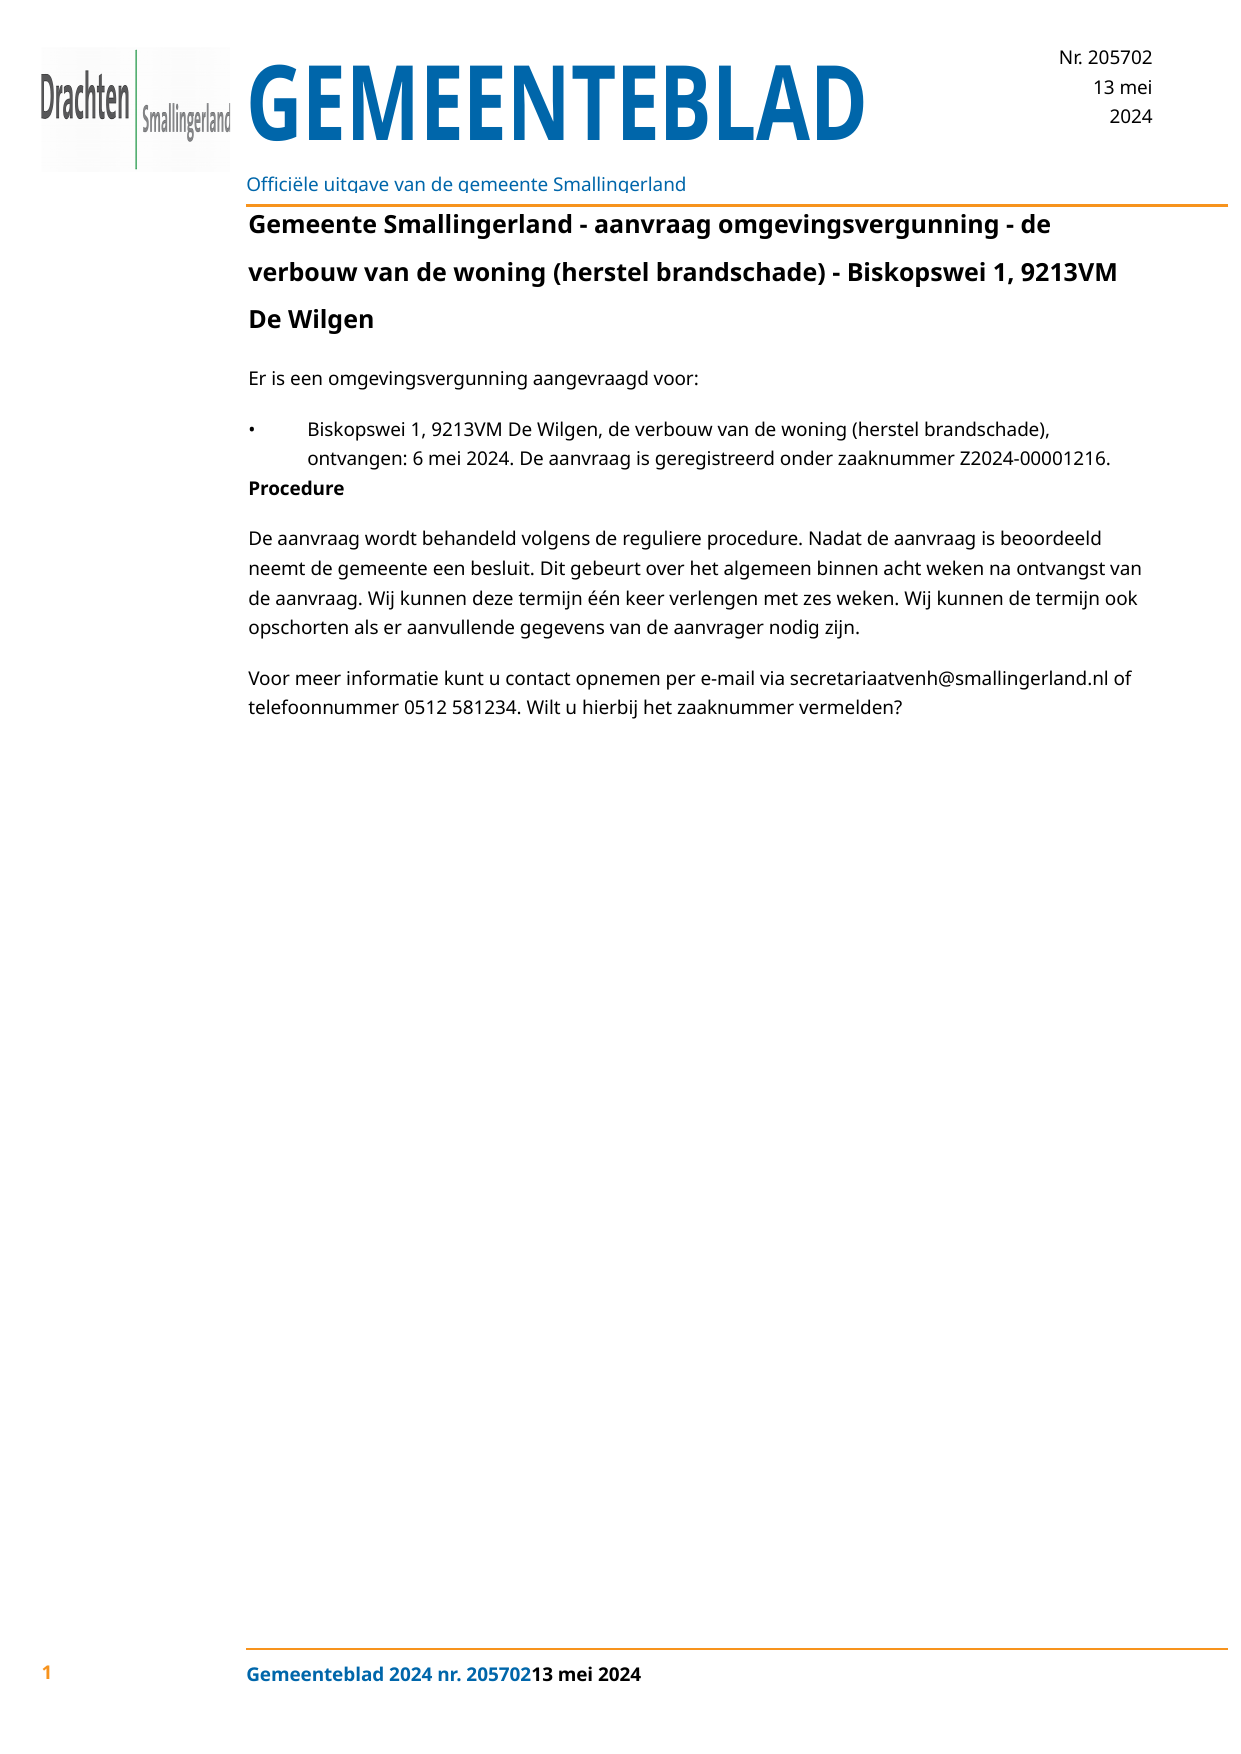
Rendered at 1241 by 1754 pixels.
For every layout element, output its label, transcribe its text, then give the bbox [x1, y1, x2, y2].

text Procedure [248, 475, 1152, 501]
picture [41, 47, 231, 172]
list Biskopswei 1, 9213VM De Wilgen, de verbouw van de woning (herstel brandschade), ontvangen: 6 mei 2024. De aanvraag is geregistreerd onder zaaknummer Z2024-00001216. [248, 416, 1152, 471]
text De aanvraag wordt behandeld volgens de reguliere procedure. Nadat de aanvraag is beoordeeld neemt de gemeente een besluit. Dit gebeurt over het algemeen binnen acht weken na ontvangst van de aanvraag. Wij kunnen deze termijn één keer verlengen met zes weken. Wij kunnen de termijn ook opschorten als er aanvullende gegevens van de aanvrager nodig zijn. [248, 526, 1152, 640]
text Er is een omgevingsvergunning aangevraagd voor: [248, 366, 1152, 391]
text Voor meer informatie kunt u contact opnemen per e-mail via secretariaatvenh@smallingerland.nl of telefoonnummer 0512 581234. Wilt u hierbij het zaaknummer vermelden? [248, 665, 1152, 720]
text Gemeente Smallingerland - aanvraag omgevingsvergunning - de verbouw van de woning (herstel brandschade) - Biskopswei 1, 9213VM De Wilgen [248, 207, 1152, 336]
